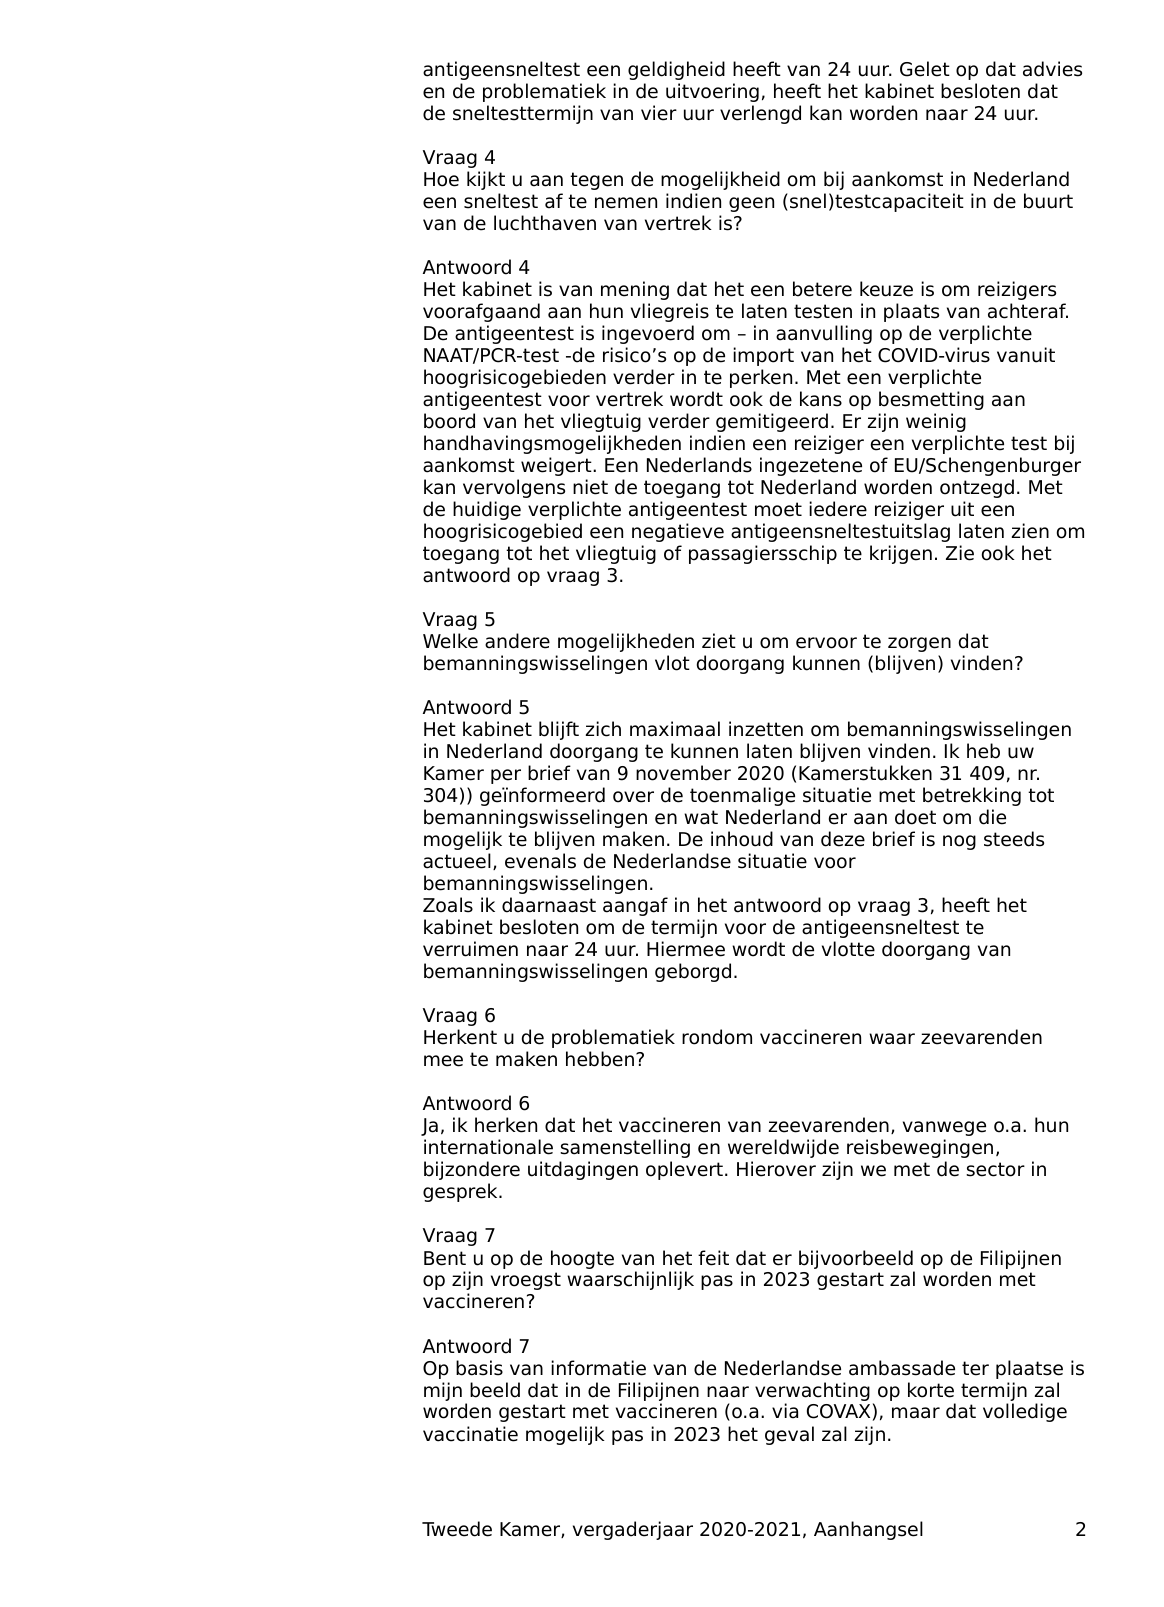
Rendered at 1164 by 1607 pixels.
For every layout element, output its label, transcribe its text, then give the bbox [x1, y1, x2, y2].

text Antwoord 4 [422, 257, 1087, 279]
text Herkent u de problematiek rondom vaccineren waar zeevarenden mee te maken hebben? [422, 1027, 1087, 1071]
text Vraag 4 [422, 147, 1087, 169]
text Vraag 5 [422, 609, 1087, 631]
text Antwoord 5 [422, 697, 1087, 719]
text Welke andere mogelijkheden ziet u om ervoor te zorgen dat bemanningswisselingen vlot doorgang kunnen (blijven) vinden? [422, 631, 1087, 675]
text Zoals ik daarnaast aangaf in het antwoord op vraag 3, heeft het kabinet besloten om de termijn voor de antigeensneltest te verruimen naar 24 uur. Hiermee wordt de vlotte doorgang van bemanningswisselingen geborgd. [422, 895, 1087, 983]
text Bent u op de hoogte van het feit dat er bijvoorbeeld op de Filipijnen op zijn vroegst waarschijnlijk pas in 2023 gestart zal worden met vaccineren? [422, 1247, 1087, 1313]
text Hoe kijkt u aan tegen de mogelijkheid om bij aankomst in Nederland een sneltest af te nemen indien geen (snel)testcapaciteit in de buurt van de luchthaven van vertrek is? [422, 169, 1087, 235]
text Vraag 6 [422, 1005, 1087, 1027]
text Het kabinet blijft zich maximaal inzetten om bemanningswisselingen in Nederland doorgang te kunnen laten blijven vinden. Ik heb uw Kamer per brief van 9 november 2020 (Kamerstukken 31 409, nr. 304)) geïnformeerd over de toenmalige situatie met betrekking tot bemanningswisselingen en wat Nederland er aan doet om die mogelijk te blijven maken. De inhoud van deze brief is nog steeds actueel, evenals de Nederlandse situatie voor bemanningswisselingen. [422, 719, 1087, 895]
text Antwoord 6 [422, 1093, 1087, 1115]
text Antwoord 7 [422, 1336, 1087, 1357]
text Vraag 7 [422, 1225, 1087, 1247]
text Ja, ik herken dat het vaccineren van zeevarenden, vanwege o.a. hun internationale samenstelling en wereldwijde reisbewegingen, bijzondere uitdagingen oplevert. Hierover zijn we met de sector in gesprek. [422, 1115, 1087, 1203]
text Het kabinet is van mening dat het een betere keuze is om reizigers voorafgaand aan hun vliegreis te laten testen in plaats van achteraf. De antigeentest is ingevoerd om – in aanvulling op de verplichte NAAT/PCR-test -de risico’s op de import van het COVID-virus vanuit hoogrisicogebieden verder in te perken. Met een verplichte antigeentest voor vertrek wordt ook de kans op besmetting aan boord van het vliegtuig verder gemitigeerd. Er zijn weinig handhavingsmogelijkheden indien een reiziger een verplichte test bij aankomst weigert. Een Nederlands ingezetene of EU/Schengenburger kan vervolgens niet de toegang tot Nederland worden ontzegd. Met de huidige verplichte antigeentest moet iedere reiziger uit een hoogrisicogebied een negatieve antigeensneltestuitslag laten zien om toegang tot het vliegtuig of passagiersschip te krijgen. Zie ook het antwoord op vraag 3. [422, 279, 1087, 587]
text antigeensneltest een geldigheid heeft van 24 uur. Gelet op dat advies en de problematiek in de uitvoering, heeft het kabinet besloten dat de sneltesttermijn van vier uur verlengd kan worden naar 24 uur. [422, 59, 1087, 125]
text Op basis van informatie van de Nederlandse ambassade ter plaatse is mijn beeld dat in de Filipijnen naar verwachting op korte termijn zal worden gestart met vaccineren (o.a. via COVAX), maar dat volledige vaccinatie mogelijk pas in 2023 het geval zal zijn. [422, 1357, 1087, 1445]
